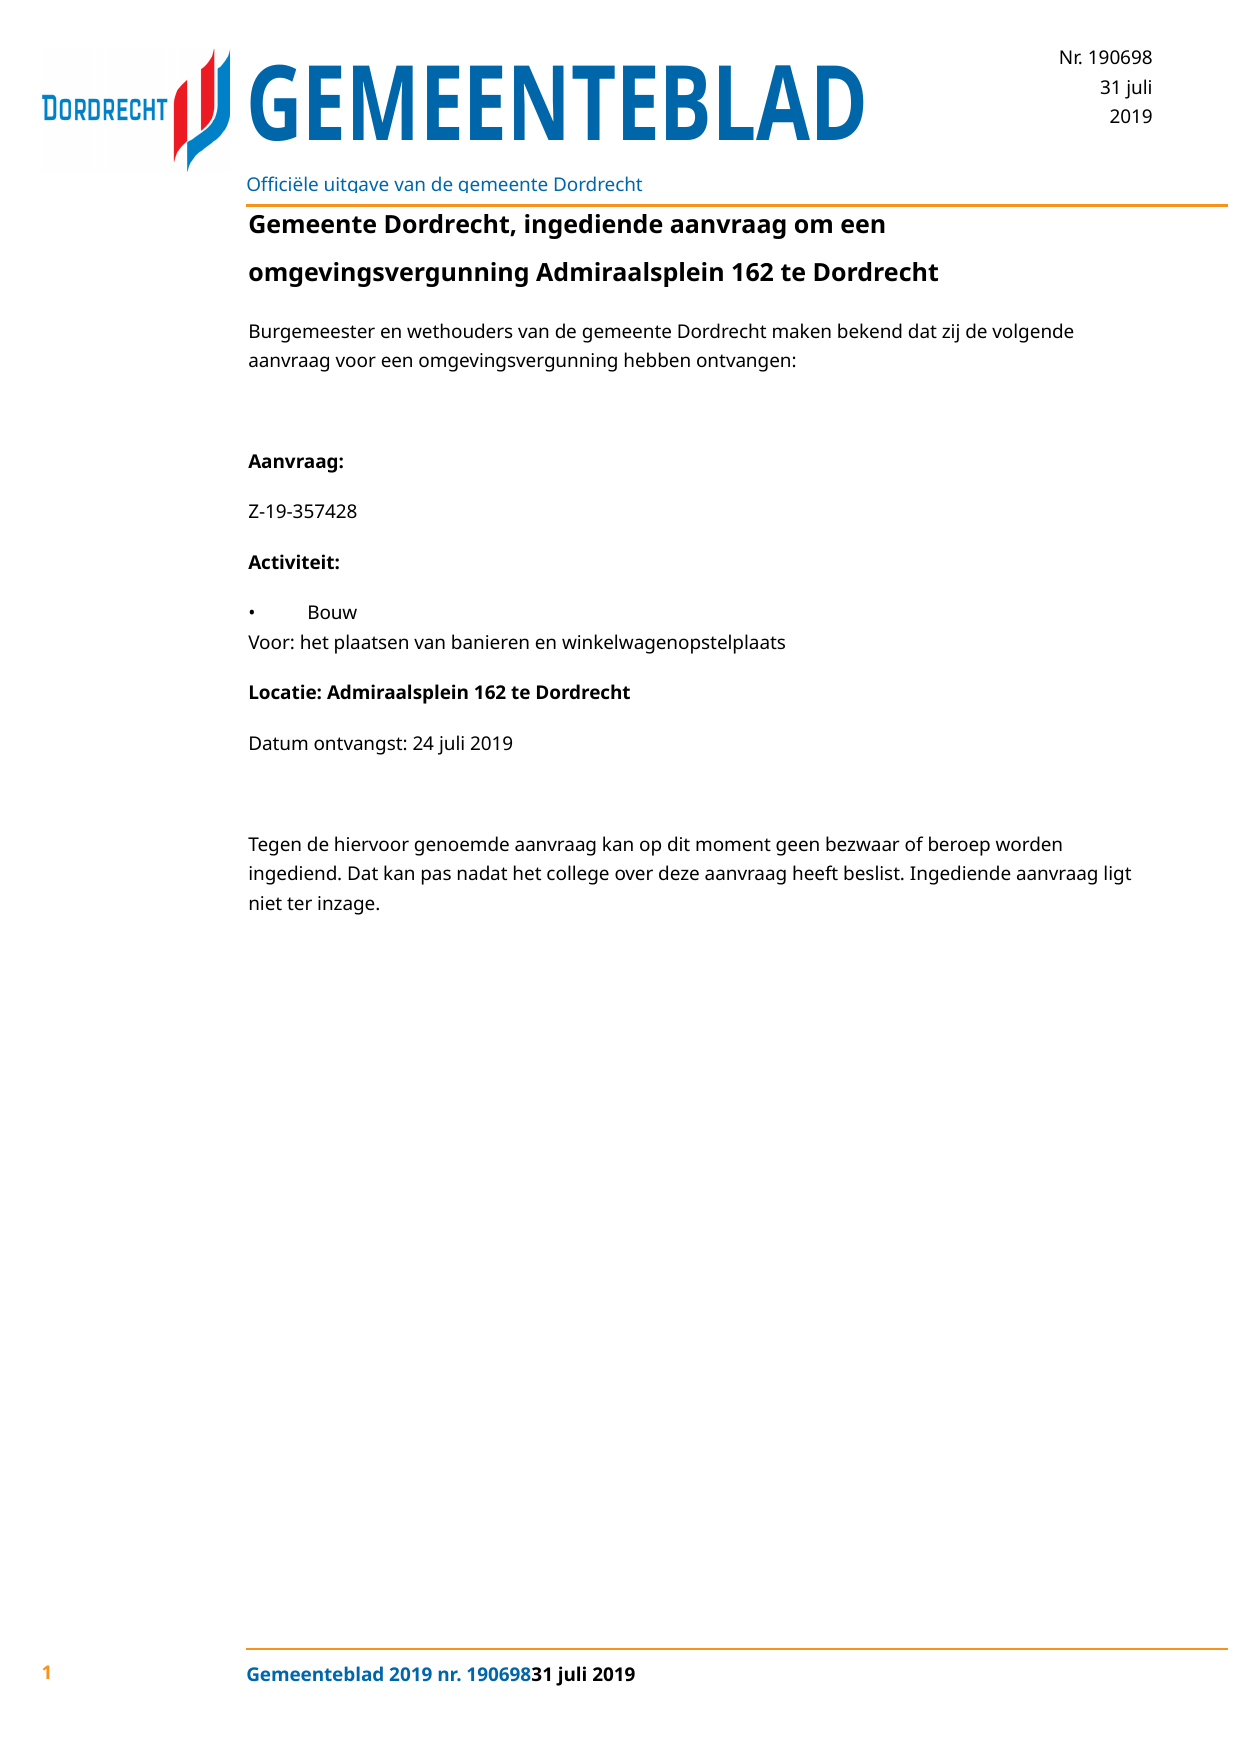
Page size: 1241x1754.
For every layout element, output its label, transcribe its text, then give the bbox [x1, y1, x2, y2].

text Gemeente Dordrecht, ingediende aanvraag om een omgevingsvergunning Admiraalsplein 162 te Dordrecht [248, 207, 1152, 288]
text Locatie: Admiraalsplein 162 te Dordrecht [248, 679, 1152, 705]
text Voor: het plaatsen van banieren en winkelwagenopstelplaats [248, 629, 1152, 655]
text Burgemeester en wethouders van de gemeente Dordrecht maken bekend dat zij de volgende aanvraag voor een omgevingsvergunning hebben ontvangen: [248, 318, 1152, 373]
text Activiteit: [248, 549, 1152, 575]
text Z-19-357428 [248, 499, 1152, 524]
list Bouw [248, 599, 1152, 625]
picture [41, 47, 231, 172]
text Datum ontvangst: 24 juli 2019 [248, 730, 1152, 756]
text Tegen de hiervoor genoemde aanvraag kan op dit moment geen bezwaar of beroep worden ingediend. Dat kan pas nadat het college over deze aanvraag heeft beslist. Ingediende aanvraag ligt niet ter inzage. [248, 831, 1152, 916]
text Aanvraag: [248, 448, 1152, 474]
